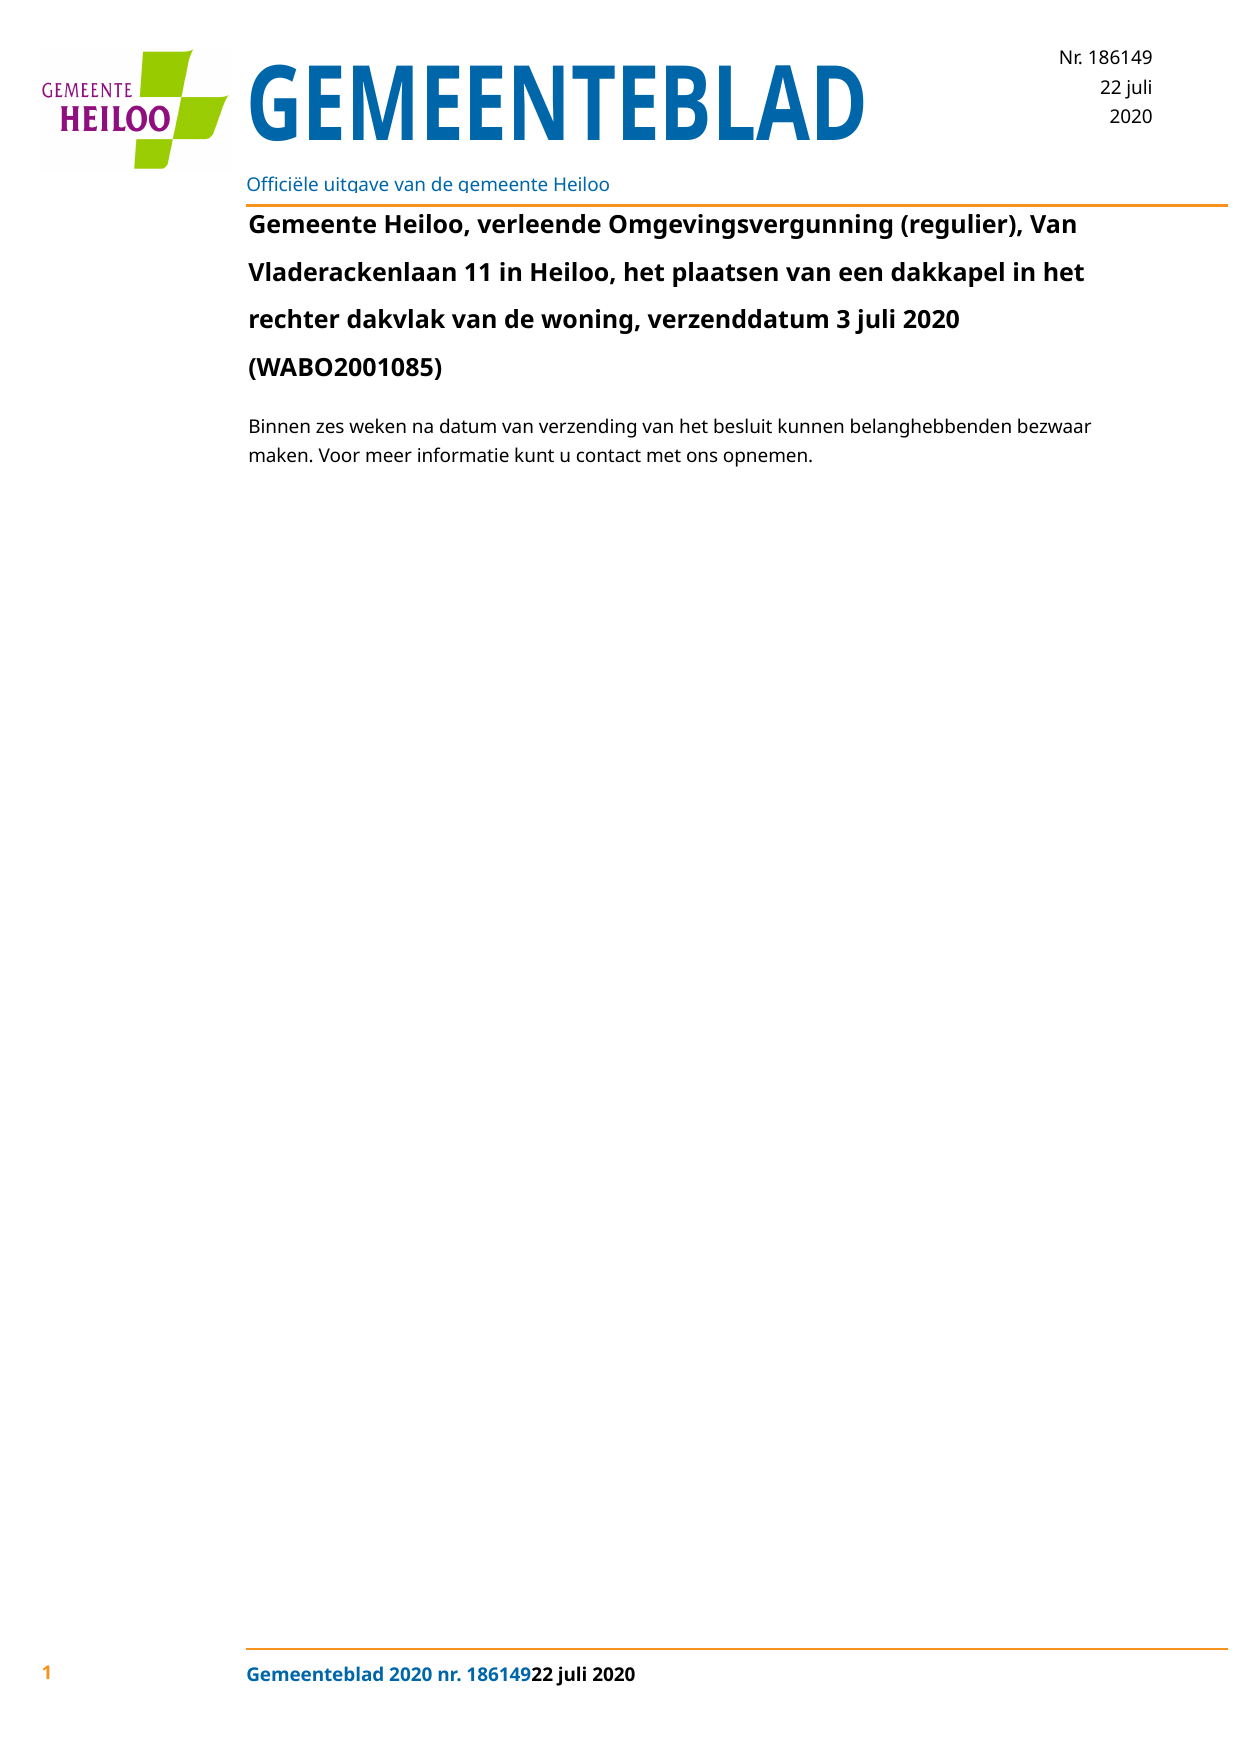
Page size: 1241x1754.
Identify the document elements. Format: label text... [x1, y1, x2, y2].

text Binnen zes weken na datum van verzending van het besluit kunnen belanghebbenden bezwaar maken. Voor meer informatie kunt u contact met ons opnemen. [248, 413, 1152, 468]
picture [41, 47, 231, 172]
text Gemeente Heiloo, verleende Omgevingsvergunning (regulier), Van Vladerackenlaan 11 in Heiloo, het plaatsen van een dakkapel in het rechter dakvlak van de woning, verzenddatum 3 juli 2020 (WABO2001085) [248, 207, 1152, 384]
